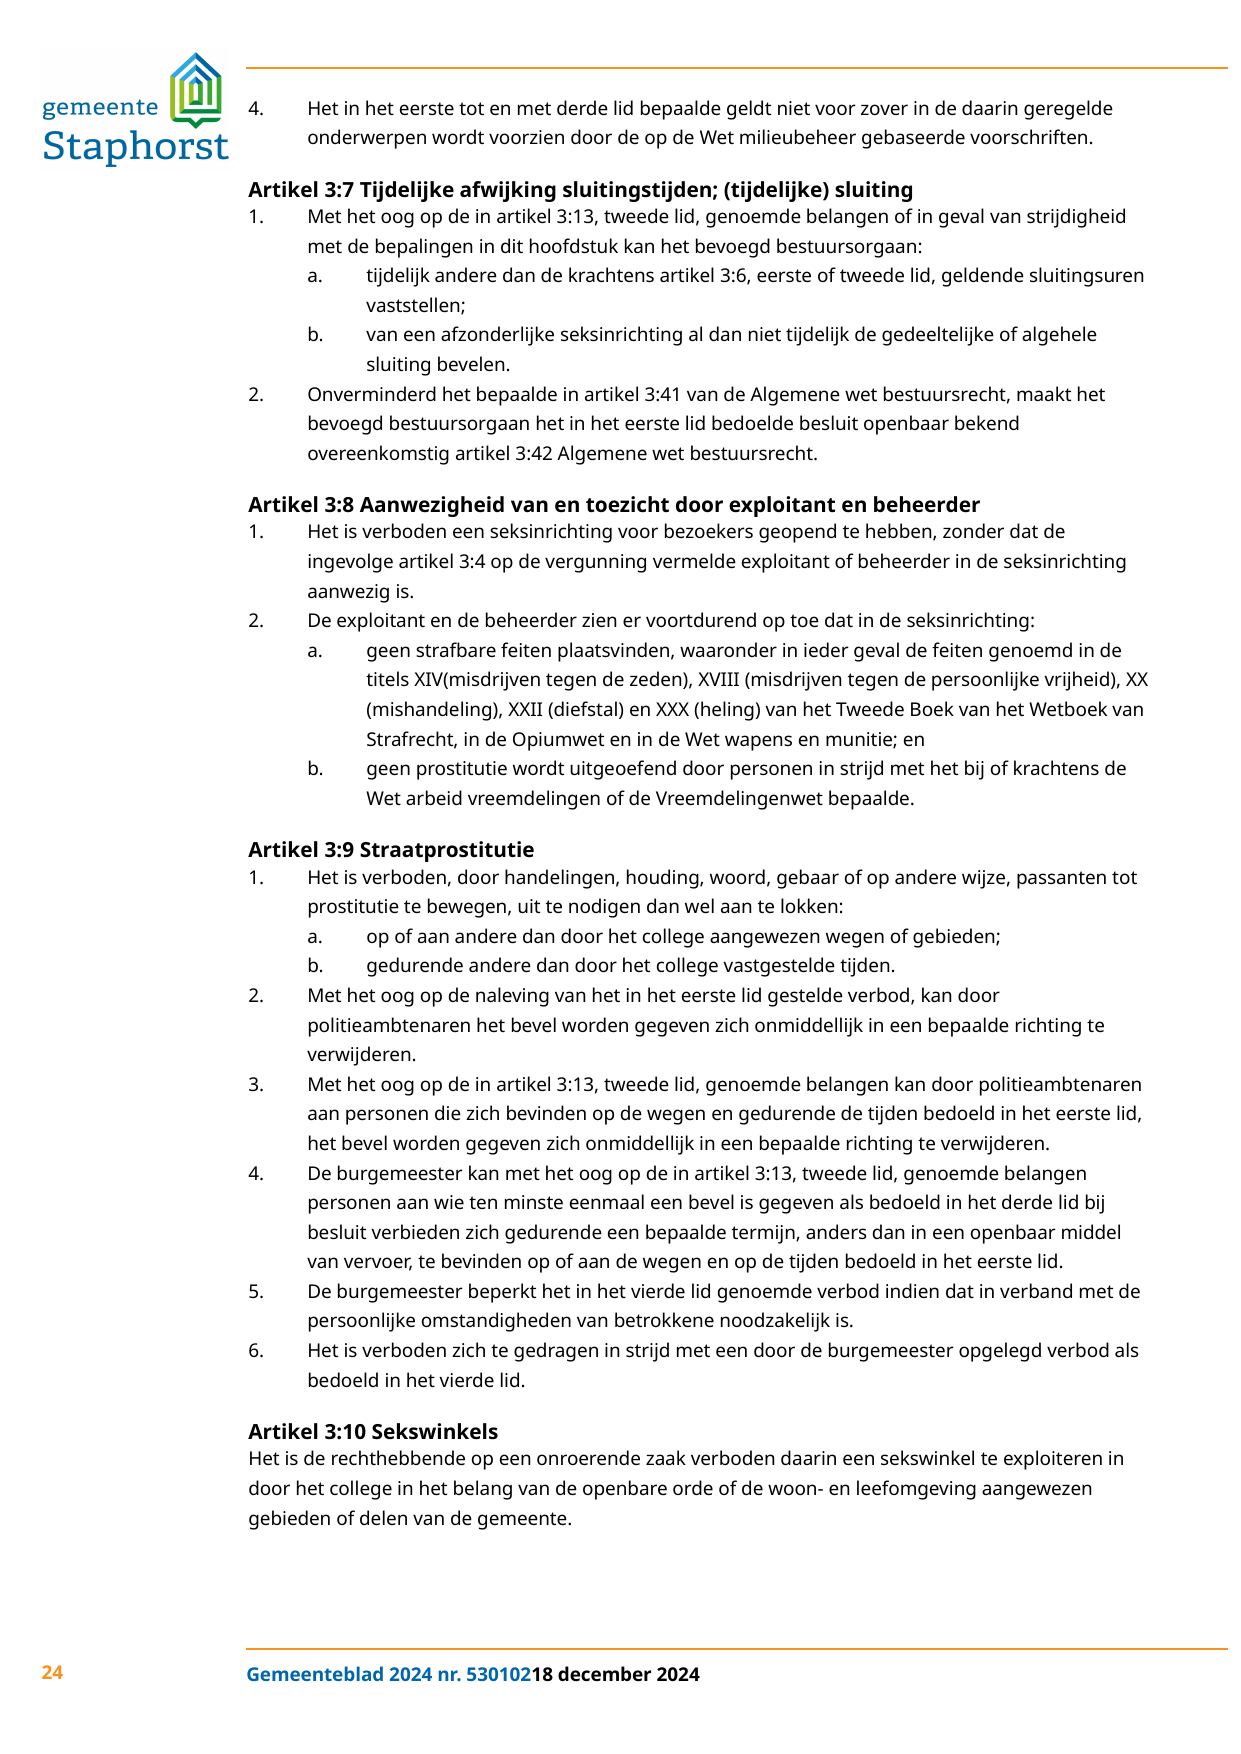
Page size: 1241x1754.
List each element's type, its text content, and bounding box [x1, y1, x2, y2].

list gedurende andere dan door het college vastgestelde tijden. [307, 953, 1152, 978]
list geen strafbare feiten plaatsvinden, waaronder in ieder geval de feiten genoemd in de titels XIV(misdrijven tegen de zeden), XVIII (misdrijven tegen de persoonlijke vrijheid), XX (mishandeling), XXII (diefstal) en XXX (heling) van het Tweede Boek van het Wetboek van Strafrecht, in de Opiumwet en in de Wet wapens en munitie; en [307, 637, 1152, 752]
list geen prostitutie wordt uitgeoefend door personen in strijd met het bij of krachtens de Wet arbeid vreemdelingen of de Vreemdelingenwet bepaalde. [307, 755, 1152, 811]
list van een afzonderlijke seksinrichting al dan niet tijdelijk de gedeeltelijke of algehele sluiting bevelen. [307, 322, 1152, 377]
list Het is verboden zich te gedragen in strijd met een door de burgemeester opgelegd verbod als bedoeld in het vierde lid. [248, 1337, 1152, 1392]
list Met het oog op de in artikel 3:13, tweede lid, genoemde belangen of in geval van strijdigheid met de bepalingen in dit hoofdstuk kan het bevoegd bestuursorgaan: [248, 203, 1152, 258]
list op of aan andere dan door het college aangewezen wegen of gebieden; [307, 923, 1152, 949]
list Het is verboden een seksinrichting voor bezoekers geopend te hebben, zonder dat de ingevolge artikel 3:4 op de vergunning vermelde exploitant of beheerder in de seksinrichting aanwezig is. [248, 519, 1152, 604]
text Artikel 3:8 Aanwezigheid van en toezicht door exploitant en beheerder [248, 490, 1152, 519]
text Artikel 3:10 Sekswinkels [248, 1417, 1152, 1446]
list Met het oog op de naleving van het in het eerste lid gestelde verbod, kan door politieambtenaren het bevel worden gegeven zich onmiddellijk in een bepaalde richting te verwijderen. [248, 982, 1152, 1067]
text Het is de rechthebbende op een onroerende zaak verboden daarin een sekswinkel te exploiteren in door het college in het belang van de openbare orde of de woon- en leefomgeving aangewezen gebieden of delen van de gemeente. [248, 1446, 1152, 1531]
text Artikel 3:9 Straatprostitutie [248, 835, 1152, 864]
list De burgemeester beperkt het in het vierde lid genoemde verbod indien dat in verband met de persoonlijke omstandigheden van betrokkene noodzakelijk is. [248, 1278, 1152, 1333]
text Artikel 3:7 Tijdelijke afwijking sluitingstijden; (tijdelijke) sluiting [248, 175, 1152, 203]
list De burgemeester kan met het oog op de in artikel 3:13, tweede lid, genoemde belangen personen aan wie ten minste eenmaal een bevel is gegeven als bedoeld in het derde lid bij besluit verbieden zich gedurende een bepaalde termijn, anders dan in een openbaar middel van vervoer, te bevinden op of aan de wegen en op de tijden bedoeld in het eerste lid. [248, 1160, 1152, 1274]
list Het in het eerste tot en met derde lid bepaalde geldt niet voor zover in de daarin geregelde onderwerpen wordt voorzien door de op de Wet milieubeheer gebaseerde voorschriften. [248, 95, 1152, 150]
list Het is verboden, door handelingen, houding, woord, gebaar of op andere wijze, passanten tot prostitutie te bewegen, uit te nodigen dan wel aan te lokken: [248, 864, 1152, 919]
list Met het oog op de in artikel 3:13, tweede lid, genoemde belangen kan door politieambtenaren aan personen die zich bevinden op de wegen en gedurende de tijden bedoeld in het eerste lid, het bevel worden gegeven zich onmiddellijk in een bepaalde richting te verwijderen. [248, 1071, 1152, 1156]
picture [41, 47, 231, 172]
list tijdelijk andere dan de krachtens artikel 3:6, eerste of tweede lid, geldende sluitingsuren vaststellen; [307, 262, 1152, 318]
list Onverminderd het bepaalde in artikel 3:41 van de Algemene wet bestuursrecht, maakt het bevoegd bestuursorgaan het in het eerste lid bedoelde besluit openbaar bekend overeenkomstig artikel 3:42 Algemene wet bestuursrecht. [248, 381, 1152, 466]
list De exploitant en de beheerder zien er voortdurend op toe dat in de seksinrichting: [248, 607, 1152, 633]
